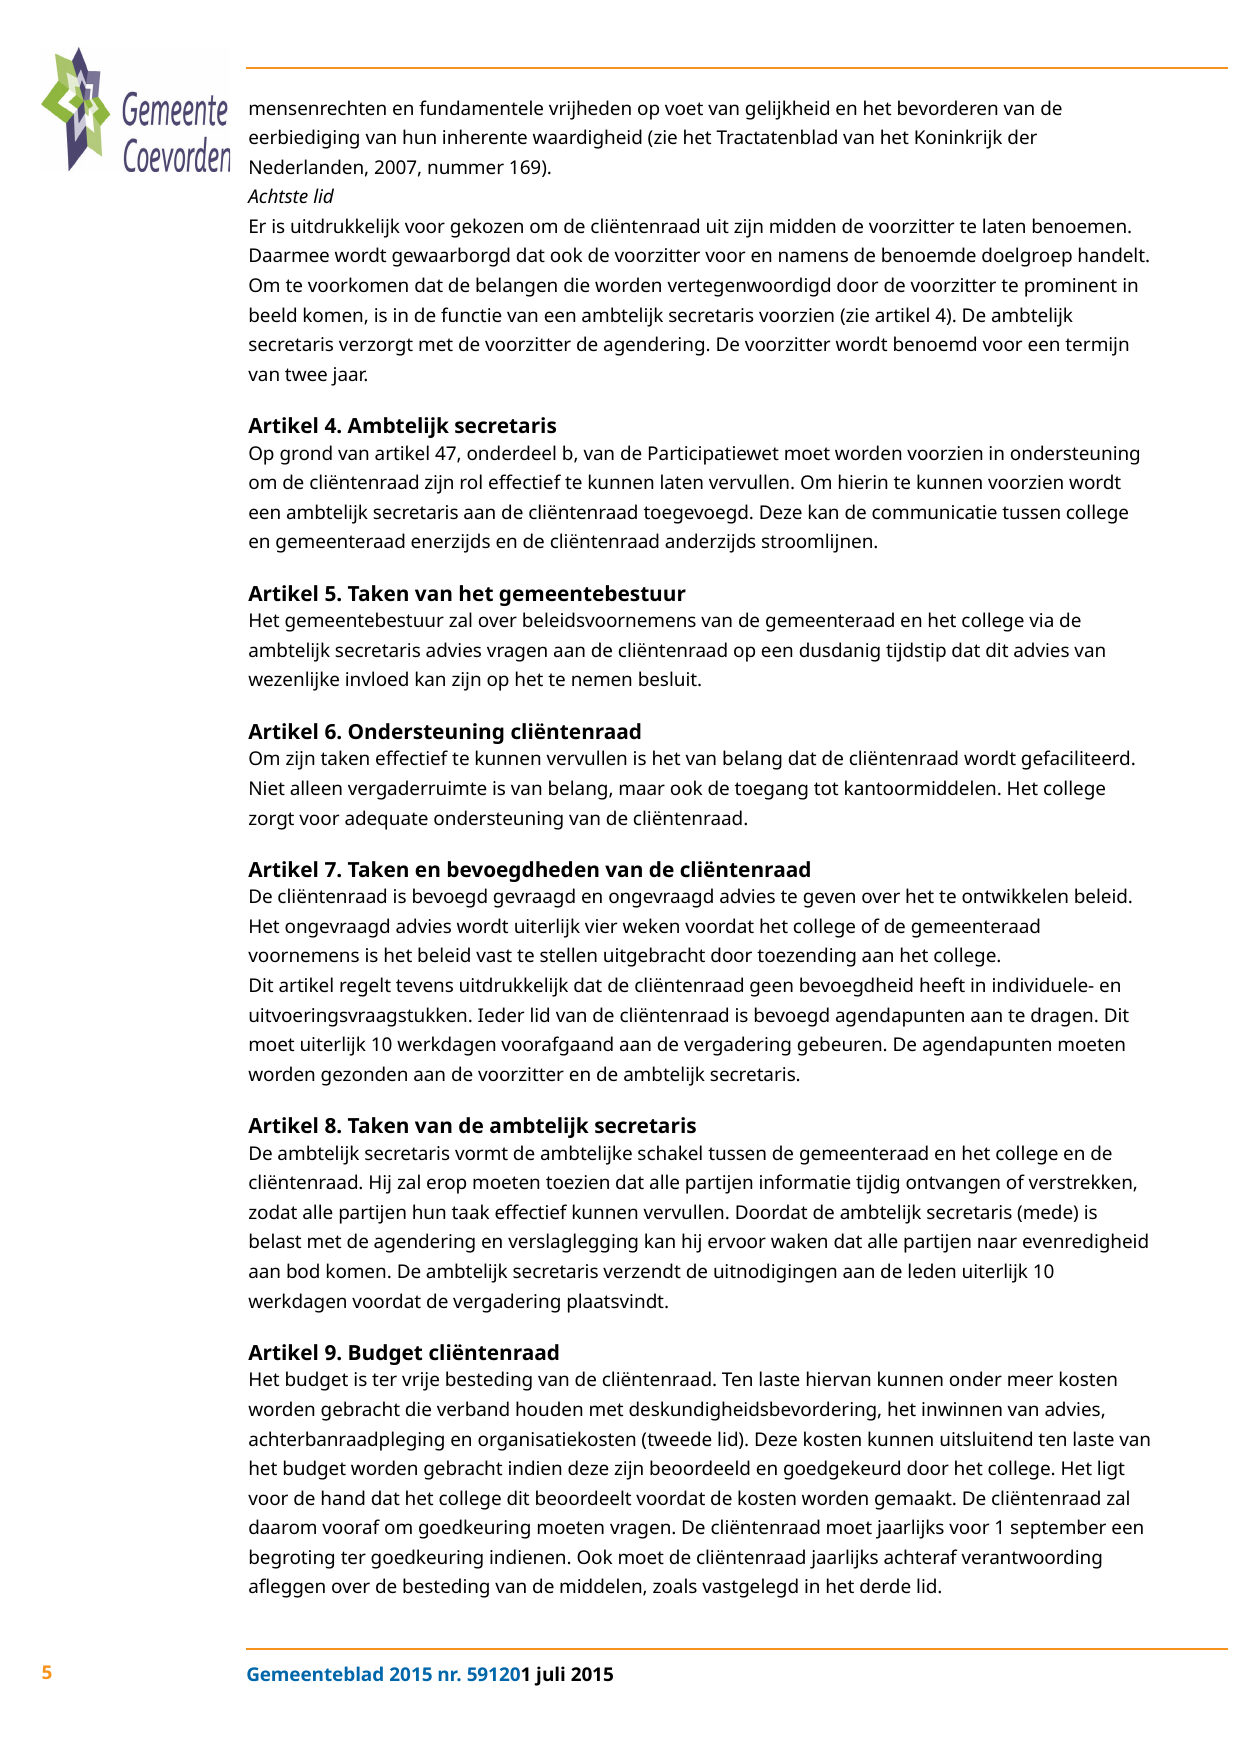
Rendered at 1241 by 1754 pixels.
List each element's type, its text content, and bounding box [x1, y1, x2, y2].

text De cliëntenraad is bevoegd gevraagd en ongevraagd advies te geven over het te ontwikkelen beleid. Het ongevraagd advies wordt uiterlijk vier weken voordat het college of de gemeenteraad voornemens is het beleid vast te stellen uitgebracht door toezending aan het college. [248, 883, 1152, 968]
text Artikel 6. Ondersteuning cliëntenraad [248, 717, 1152, 746]
text Om zijn taken effectief te kunnen vervullen is het van belang dat de cliëntenraad wordt gefaciliteerd. Niet alleen vergaderruimte is van belang, maar ook de toegang tot kantoormiddelen. Het college zorgt voor adequate ondersteuning van de cliëntenraad. [248, 746, 1152, 830]
picture [41, 47, 231, 172]
text Artikel 8. Taken van de ambtelijk secretaris [248, 1111, 1152, 1140]
text Dit artikel regelt tevens uitdrukkelijk dat de cliëntenraad geen bevoegdheid heeft in individuele- en uitvoeringsvraagstukken. Ieder lid van de cliëntenraad is bevoegd agendapunten aan te dragen. Dit moet uiterlijk 10 werkdagen voorafgaand aan de vergadering gebeuren. De agendapunten moeten worden gezonden aan de voorzitter en de ambtelijk secretaris. [248, 972, 1152, 1087]
text Op grond van artikel 47, onderdeel b, van de Participatiewet moet worden voorzien in ondersteuning om de cliëntenraad zijn rol effectief te kunnen laten vervullen. Om hierin te kunnen voorzien wordt een ambtelijk secretaris aan de cliëntenraad toegevoegd. Deze kan de communicatie tussen college en gemeenteraad enerzijds en de cliëntenraad anderzijds stroomlijnen. [248, 440, 1152, 554]
text Achtste lid [248, 183, 1152, 209]
text Artikel 5. Taken van het gemeentebestuur [248, 579, 1152, 607]
text Het budget is ter vrije besteding van de cliëntenraad. Ten laste hiervan kunnen onder meer kosten worden gebracht die verband houden met deskundigheidsbevordering, het inwinnen van advies, achterbanraadpleging en organisatiekosten (tweede lid). Deze kosten kunnen uitsluitend ten laste van het budget worden gebracht indien deze zijn beoordeeld en goedgekeurd door het college. Het ligt voor de hand dat het college dit beoordeelt voordat de kosten worden gemaakt. De cliëntenraad zal daarom vooraf om goedkeuring moeten vragen. De cliëntenraad moet jaarlijks voor 1 september een begroting ter goedkeuring indienen. Ook moet de cliëntenraad jaarlijks achteraf verantwoording afleggen over de besteding van de middelen, zoals vastgelegd in het derde lid. [248, 1367, 1152, 1599]
text Er is uitdrukkelijk voor gekozen om de cliëntenraad uit zijn midden de voorzitter te laten benoemen. Daarmee wordt gewaarborgd dat ook de voorzitter voor en namens de benoemde doelgroep handelt. Om te voorkomen dat de belangen die worden vertegenwoordigd door de voorzitter te prominent in beeld komen, is in de functie van een ambtelijk secretaris voorzien (zie artikel 4). De ambtelijk secretaris verzorgt met de voorzitter de agendering. De voorzitter wordt benoemd voor een termijn van twee jaar. [248, 213, 1152, 387]
text Artikel 9. Budget cliëntenraad [248, 1338, 1152, 1367]
text De ambtelijk secretaris vormt de ambtelijke schakel tussen de gemeenteraad en het college en de cliëntenraad. Hij zal erop moeten toezien dat alle partijen informatie tijdig ontvangen of verstrekken, zodat alle partijen hun taak effectief kunnen vervullen. Doordat de ambtelijk secretaris (mede) is belast met de agendering en verslaglegging kan hij ervoor waken dat alle partijen naar evenredigheid aan bod komen. De ambtelijk secretaris verzendt de uitnodigingen aan de leden uiterlijk 10 werkdagen voordat de vergadering plaatsvindt. [248, 1140, 1152, 1313]
text Het gemeentebestuur zal over beleidsvoornemens van de gemeenteraad en het college via de ambtelijk secretaris advies vragen aan de cliëntenraad op een dusdanig tijdstip dat dit advies van wezenlijke invloed kan zijn op het te nemen besluit. [248, 607, 1152, 692]
text mensenrechten en fundamentele vrijheden op voet van gelijkheid en het bevorderen van de eerbiediging van hun inherente waardigheid (zie het Tractatenblad van het Koninkrijk der Nederlanden, 2007, nummer 169). [248, 95, 1152, 180]
text Artikel 7. Taken en bevoegdheden van de cliëntenraad [248, 855, 1152, 883]
text Artikel 4. Ambtelijk secretaris [248, 411, 1152, 440]
